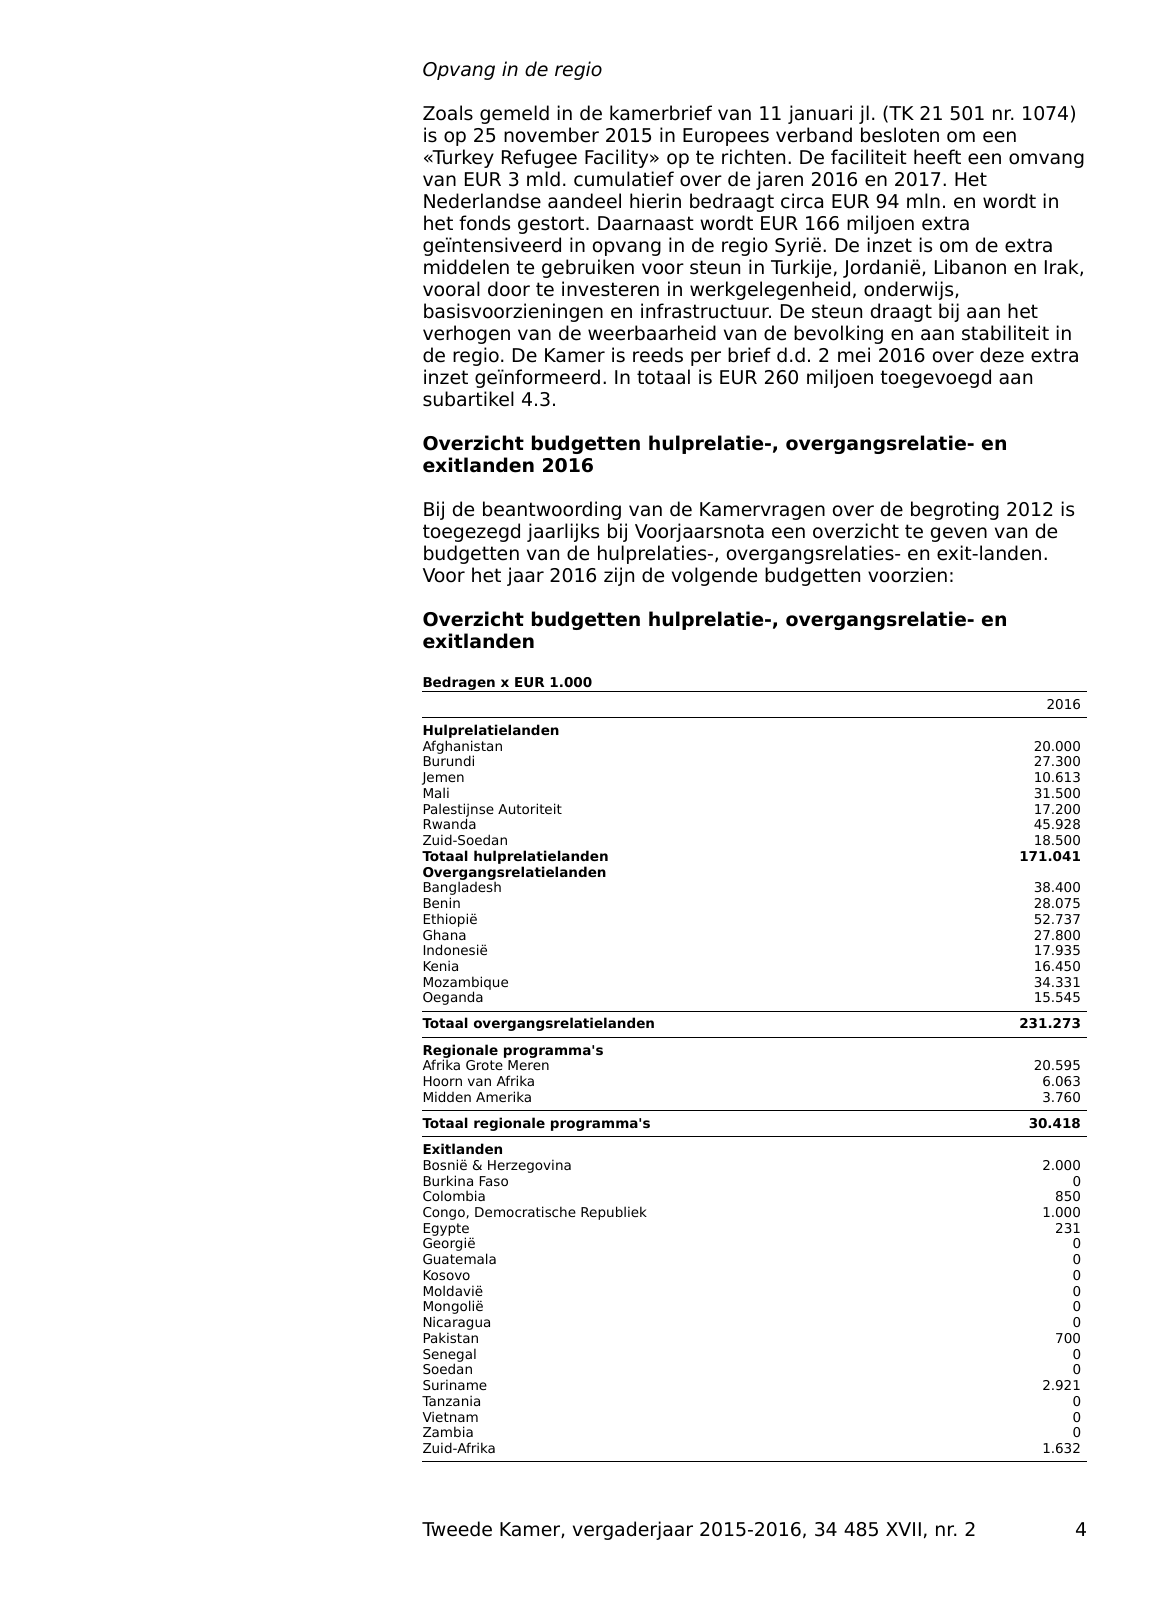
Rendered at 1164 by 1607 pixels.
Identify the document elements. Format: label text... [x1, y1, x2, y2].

subtitle Overzicht budgetten hulprelatie-, overgangsrelatie- en exitlanden 2016 [422, 433, 1087, 477]
table_cell 0 [954, 1315, 1087, 1331]
table_cell Bosnië & Herzegovina [422, 1158, 954, 1173]
table_cell Afghanistan [422, 739, 954, 754]
table_cell [954, 1137, 1087, 1158]
table_cell 3.760 [954, 1090, 1087, 1110]
table_cell 0 [954, 1252, 1087, 1268]
table_cell Midden Amerika [422, 1090, 954, 1110]
table_cell 20.000 [954, 739, 1087, 754]
table_cell [422, 692, 954, 717]
table_cell Totaal hulprelatielanden [422, 849, 954, 864]
table_cell 28.075 [954, 896, 1087, 912]
table_cell 34.331 [954, 975, 1087, 990]
table_cell 2.921 [954, 1378, 1087, 1394]
table_cell 0 [954, 1268, 1087, 1283]
text Zoals gemeld in de kamerbrief van 11 januari jl. (TK 21 501 nr. 1074) is op 25 november 2015 in Europees verband besloten om een «Turkey Refugee Facility» op te richten. De faciliteit heeft een omvang van EUR 3 mld. cumulatief over de jaren 2016 en 2017. Het Nederlandse aandeel hierin bedraagt circa EUR 94 mln. en wordt in het fonds gestort. Daarnaast wordt EUR 166 miljoen extra geïntensiveerd in opvang in de regio Syrië. De inzet is om de extra middelen te gebruiken voor steun in Turkije, Jordanië, Libanon en Irak, vooral door te investeren in werkgelegenheid, onderwijs, basisvoorzieningen en infrastructuur. De steun draagt bij aan het verhogen van de weerbaarheid van de bevolking en aan stabiliteit in de regio. De Kamer is reeds per brief d.d. 2 mei 2016 over deze extra inzet geïnformeerd. In totaal is EUR 260 miljoen toegevoegd aan subartikel 4.3. [422, 103, 1087, 411]
table_cell Tanzania [422, 1394, 954, 1409]
table_cell 0 [954, 1284, 1087, 1299]
table_cell 52.737 [954, 912, 1087, 927]
table_cell Congo, Democratische Republiek [422, 1205, 954, 1221]
table_cell Mali [422, 786, 954, 801]
table_cell 231.273 [954, 1012, 1087, 1037]
table_cell 45.928 [954, 817, 1087, 833]
table_cell [954, 718, 1087, 738]
table_cell Jemen [422, 770, 954, 786]
table_cell Zuid-Soedan [422, 833, 954, 849]
subtitle Overzicht budgetten hulprelatie-, overgangsrelatie- en exitlanden [422, 609, 1087, 653]
table_cell Kosovo [422, 1268, 954, 1283]
table_cell Nicaragua [422, 1315, 954, 1331]
table_cell Guatemala [422, 1252, 954, 1268]
table_cell 850 [954, 1189, 1087, 1205]
table_cell 17.935 [954, 943, 1087, 959]
table_cell 15.545 [954, 990, 1087, 1011]
table_cell 0 [954, 1425, 1087, 1441]
table_cell Overgangsrelatielanden [422, 864, 954, 880]
table_cell 0 [954, 1299, 1087, 1315]
table_cell [954, 864, 1087, 880]
table_cell 1.632 [954, 1441, 1087, 1461]
table_cell 0 [954, 1394, 1087, 1409]
table_cell Mongolië [422, 1299, 954, 1315]
table_cell 700 [954, 1331, 1087, 1346]
table_cell Kenia [422, 959, 954, 974]
table_cell 31.500 [954, 786, 1087, 801]
table_cell Totaal overgangsrelatielanden [422, 1012, 954, 1037]
table_cell 20.595 [954, 1058, 1087, 1074]
table_cell Ghana [422, 927, 954, 943]
table_cell 18.500 [954, 833, 1087, 849]
table_cell 1.000 [954, 1205, 1087, 1221]
table_cell Zuid-Afrika [422, 1441, 954, 1461]
table_cell Georgië [422, 1236, 954, 1252]
table_cell Egypte [422, 1221, 954, 1236]
table_cell 17.200 [954, 801, 1087, 817]
table_cell Palestijnse Autoriteit [422, 801, 954, 817]
table_cell Colombia [422, 1189, 954, 1205]
table_cell Regionale programma's [422, 1038, 954, 1058]
table_cell 171.041 [954, 849, 1087, 864]
table_cell Oeganda [422, 990, 954, 1011]
table_cell Exitlanden [422, 1137, 954, 1158]
table_cell Bangladesh [422, 880, 954, 896]
table_cell Indonesië [422, 943, 954, 959]
table_cell Benin [422, 896, 954, 912]
table_cell 0 [954, 1409, 1087, 1425]
table_cell [954, 1038, 1087, 1058]
table_cell 27.800 [954, 927, 1087, 943]
text Bij de beantwoording van de Kamervragen over de begroting 2012 is toegezegd jaarlijks bij Voorjaarsnota een overzicht te geven van de budgetten van de hulprelaties-, overgangsrelaties- en exit-landen. Voor het jaar 2016 zijn de volgende budgetten voorzien: [422, 499, 1087, 587]
table_header Bedragen x EUR 1.000 [422, 675, 1087, 691]
table_cell Hoorn van Afrika [422, 1074, 954, 1090]
table_cell 38.400 [954, 880, 1087, 896]
table_cell Suriname [422, 1378, 954, 1394]
table_cell Totaal regionale programma's [422, 1111, 954, 1136]
table_cell 0 [954, 1346, 1087, 1362]
table_cell 16.450 [954, 959, 1087, 974]
table_cell Pakistan [422, 1331, 954, 1346]
table_cell 0 [954, 1236, 1087, 1252]
table_cell Mozambique [422, 975, 954, 990]
table_cell Senegal [422, 1346, 954, 1362]
table_cell Burundi [422, 754, 954, 770]
table_cell 10.613 [954, 770, 1087, 786]
table_cell Rwanda [422, 817, 954, 833]
subtitle Opvang in de regio [422, 59, 1087, 81]
table_cell Vietnam [422, 1409, 954, 1425]
table_cell 2.000 [954, 1158, 1087, 1173]
table_cell Zambia [422, 1425, 954, 1441]
table_cell Hulprelatielanden [422, 718, 954, 738]
table_cell Moldavië [422, 1284, 954, 1299]
table_cell 27.300 [954, 754, 1087, 770]
table_cell Afrika Grote Meren [422, 1058, 954, 1074]
table_cell 0 [954, 1174, 1087, 1189]
table_cell Ethiopië [422, 912, 954, 927]
table_cell 6.063 [954, 1074, 1087, 1090]
table_cell Soedan [422, 1362, 954, 1378]
table_cell 0 [954, 1362, 1087, 1378]
table_cell Burkina Faso [422, 1174, 954, 1189]
table_cell 231 [954, 1221, 1087, 1236]
table_cell 2016 [954, 692, 1087, 717]
table_cell 30.418 [954, 1111, 1087, 1136]
